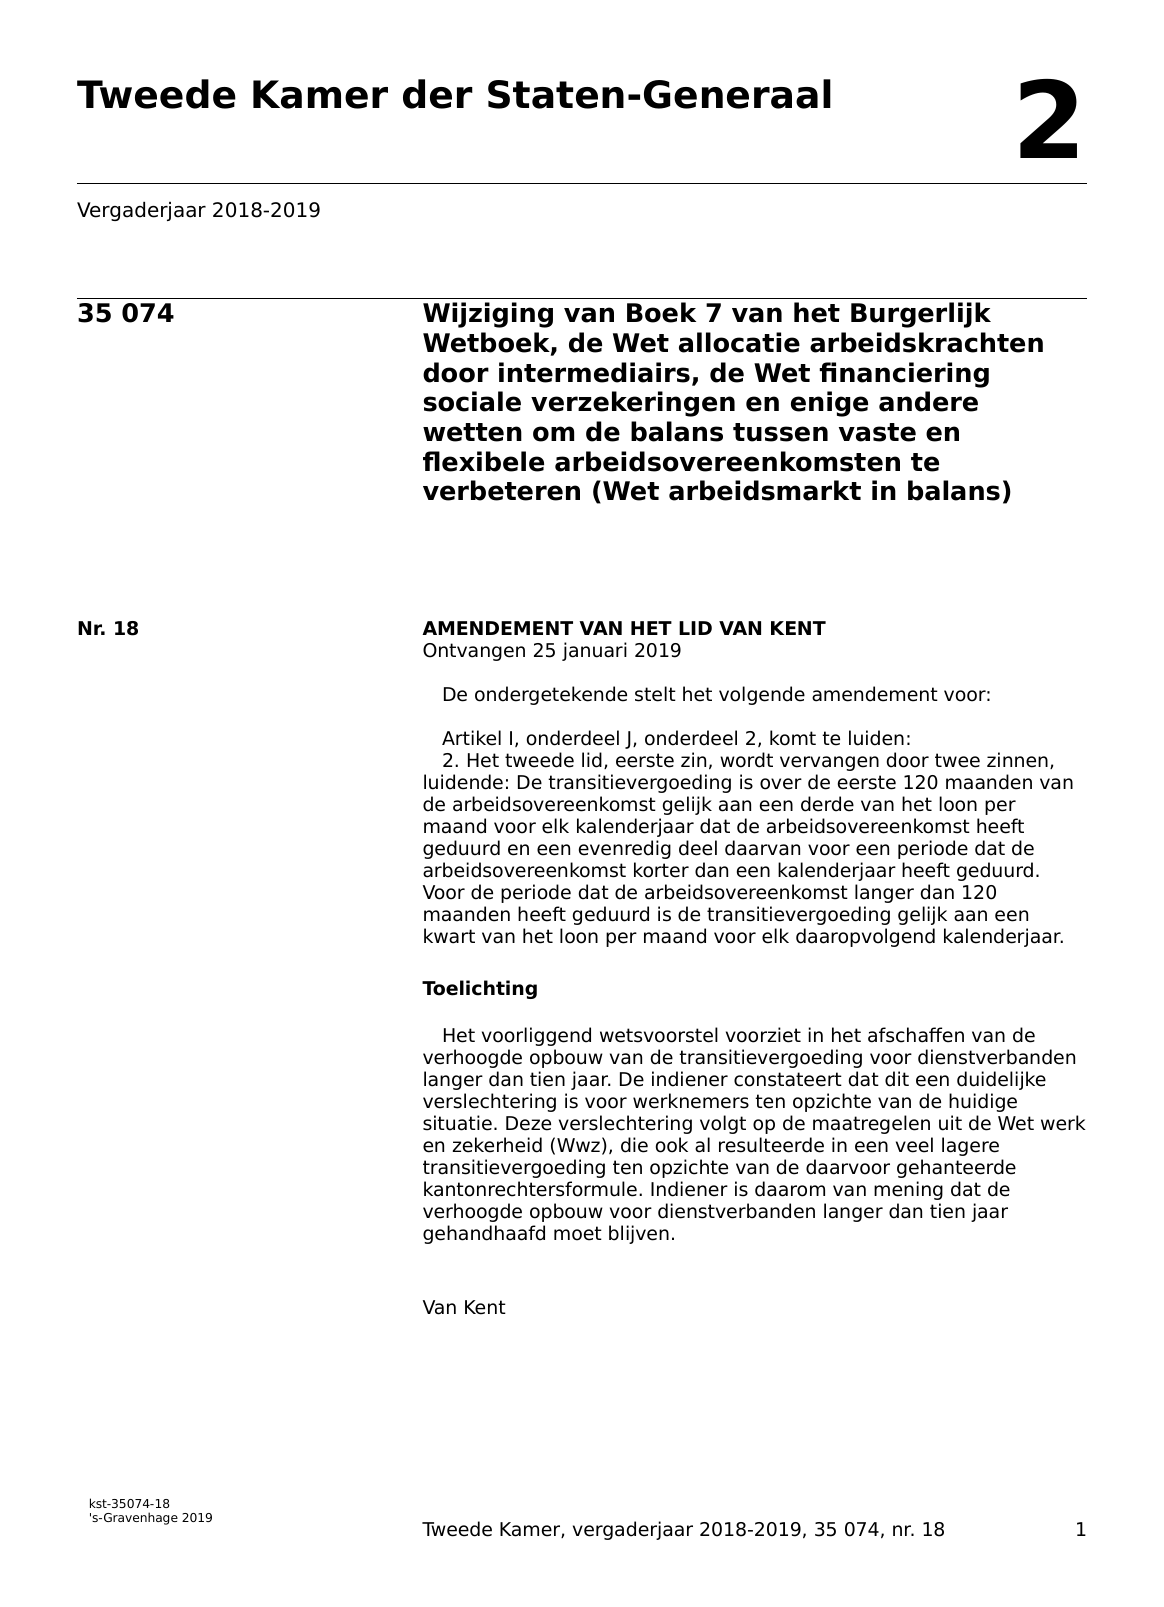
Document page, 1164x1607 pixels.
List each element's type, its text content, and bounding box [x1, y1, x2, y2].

text 2. Het tweede lid, eerste zin, wordt vervangen door twee zinnen, luidende: De transitievergoeding is over de eerste 120 maanden van de arbeidsovereenkomst gelijk aan een derde van het loon per maand voor elk kalenderjaar dat de arbeidsovereenkomst heeft geduurd en een evenredig deel daarvan voor een periode dat de arbeidsovereenkomst korter dan een kalenderjaar heeft geduurd. Voor de periode dat de arbeidsovereenkomst langer dan 120 maanden heeft geduurd is de transitievergoeding gelijk aan een kwart van het loon per maand voor elk daaropvolgend kalenderjaar. [422, 750, 1087, 948]
subtitle Nr. 18 AMENDEMENT VAN HET LID VAN KENT [77, 618, 1087, 640]
text kst-35074-18 [88, 1497, 323, 1511]
text 's-Gravenhage 2019 [88, 1511, 323, 1525]
subtitle 35 074 Wijziging van Boek 7 van het Burgerlijk Wetboek, de Wet allocatie arbeidskrachten door intermediairs, de Wet financiering sociale verzekeringen en enige andere wetten om de balans tussen vaste en flexibele arbeidsovereenkomsten te verbeteren (Wet arbeidsmarkt in balans) [77, 299, 1087, 507]
table_header 2 [886, 59, 1087, 183]
subtitle Toelichting [422, 978, 1087, 1000]
text De ondergetekende stelt het volgende amendement voor: [422, 684, 1087, 706]
text Ontvangen 25 januari 2019 [422, 640, 1087, 662]
text Het voorliggend wetsvoorstel voorziet in het afschaffen van de verhoogde opbouw van de transitievergoeding voor dienstverbanden langer dan tien jaar. De indiener constateert dat dit een duidelijke verslechtering is voor werknemers ten opzichte van de huidige situatie. Deze verslechtering volgt op de maatregelen uit de Wet werk en zekerheid (Wwz), die ook al resulteerde in een veel lagere transitievergoeding ten opzichte van de daarvoor gehanteerde kantonrechtersformule. Indiener is daarom van mening dat de verhoogde opbouw voor dienstverbanden langer dan tien jaar gehandhaafd moet blijven. [422, 1025, 1087, 1245]
table_cell Vergaderjaar 2018-2019 [77, 184, 1087, 298]
text Van Kent [422, 1275, 1087, 1319]
table_header Tweede Kamer der Staten-Generaal [77, 59, 886, 183]
text Artikel I, onderdeel J, onderdeel 2, komt te luiden: [422, 728, 1087, 750]
